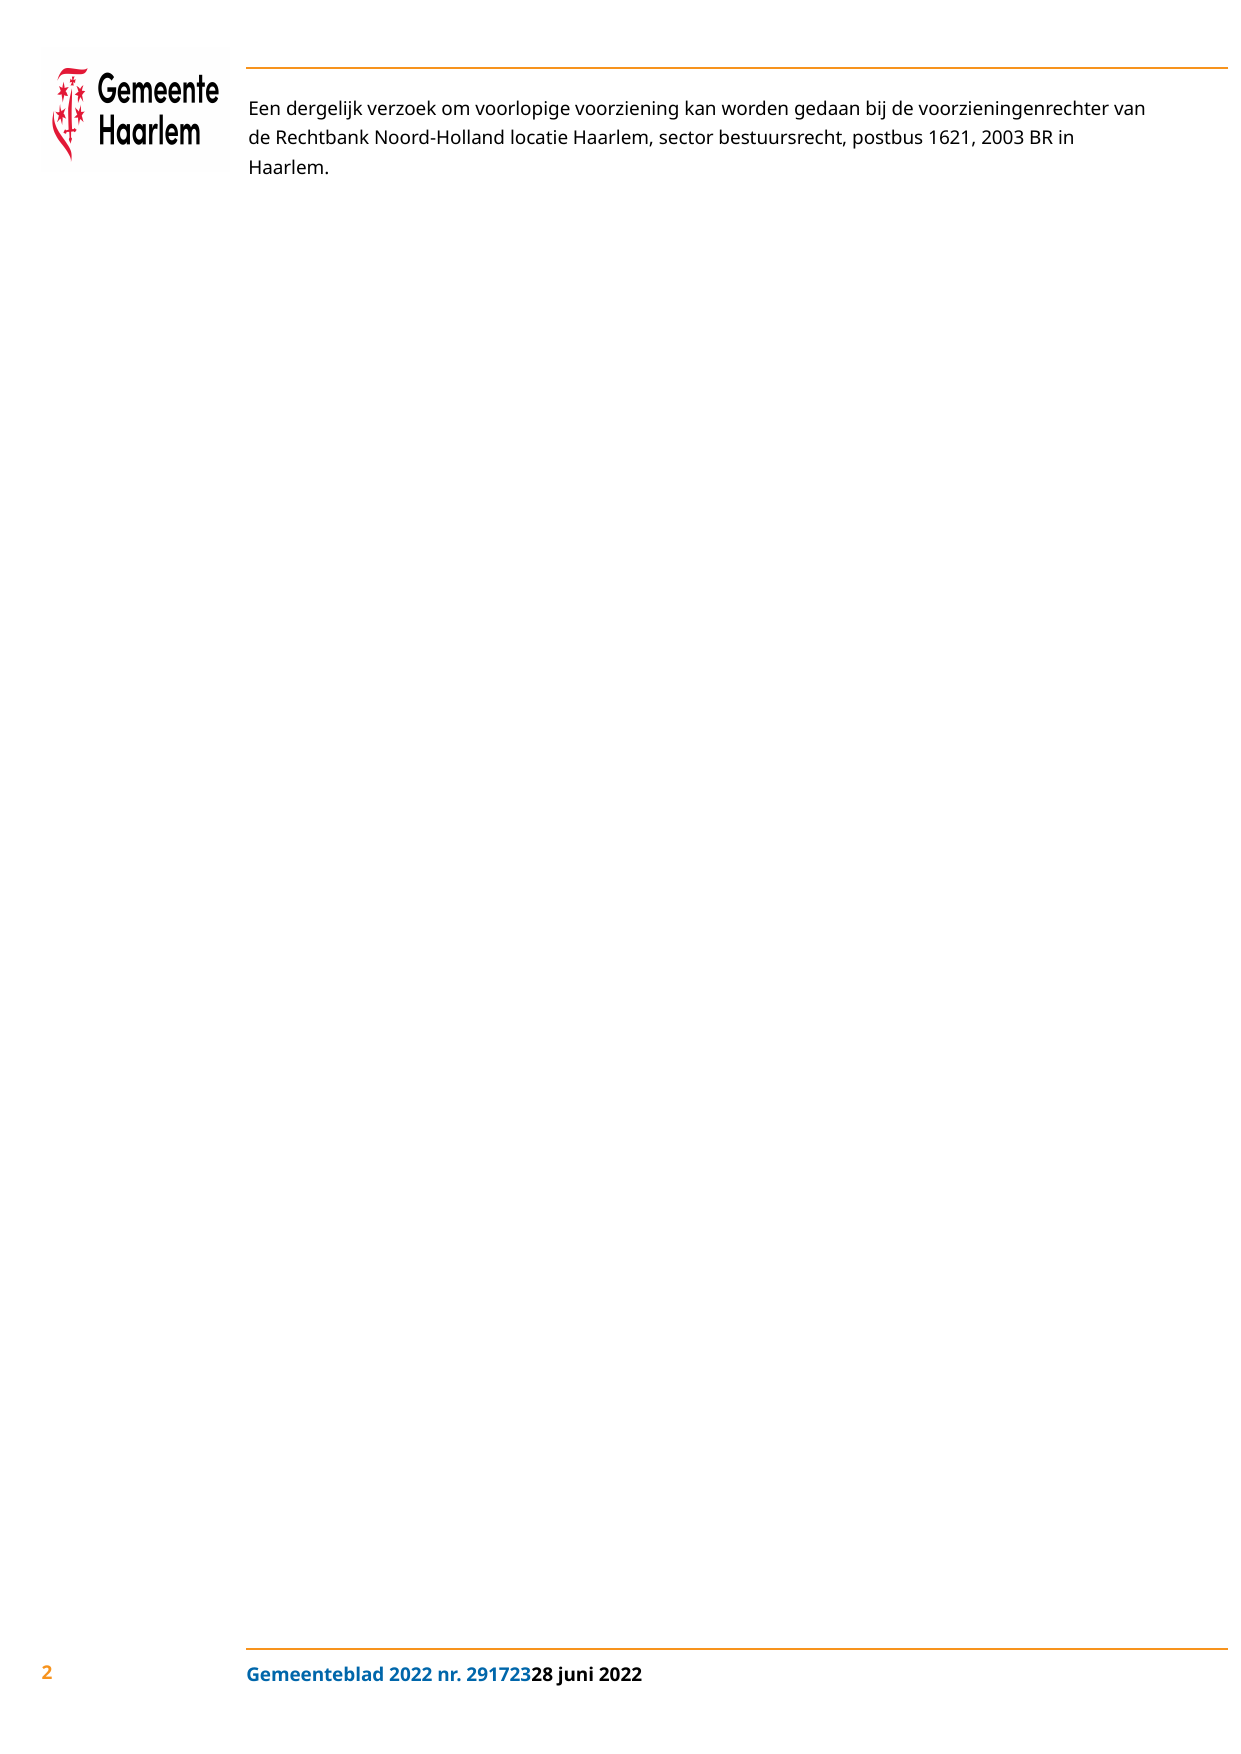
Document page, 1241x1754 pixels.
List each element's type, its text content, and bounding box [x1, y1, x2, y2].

picture [41, 47, 231, 172]
text Een dergelijk verzoek om voorlopige voorziening kan worden gedaan bij de voorzieningenrechter van de Rechtbank Noord-Holland locatie Haarlem, sector bestuursrecht, postbus 1621, 2003 BR in Haarlem. [248, 95, 1152, 180]
